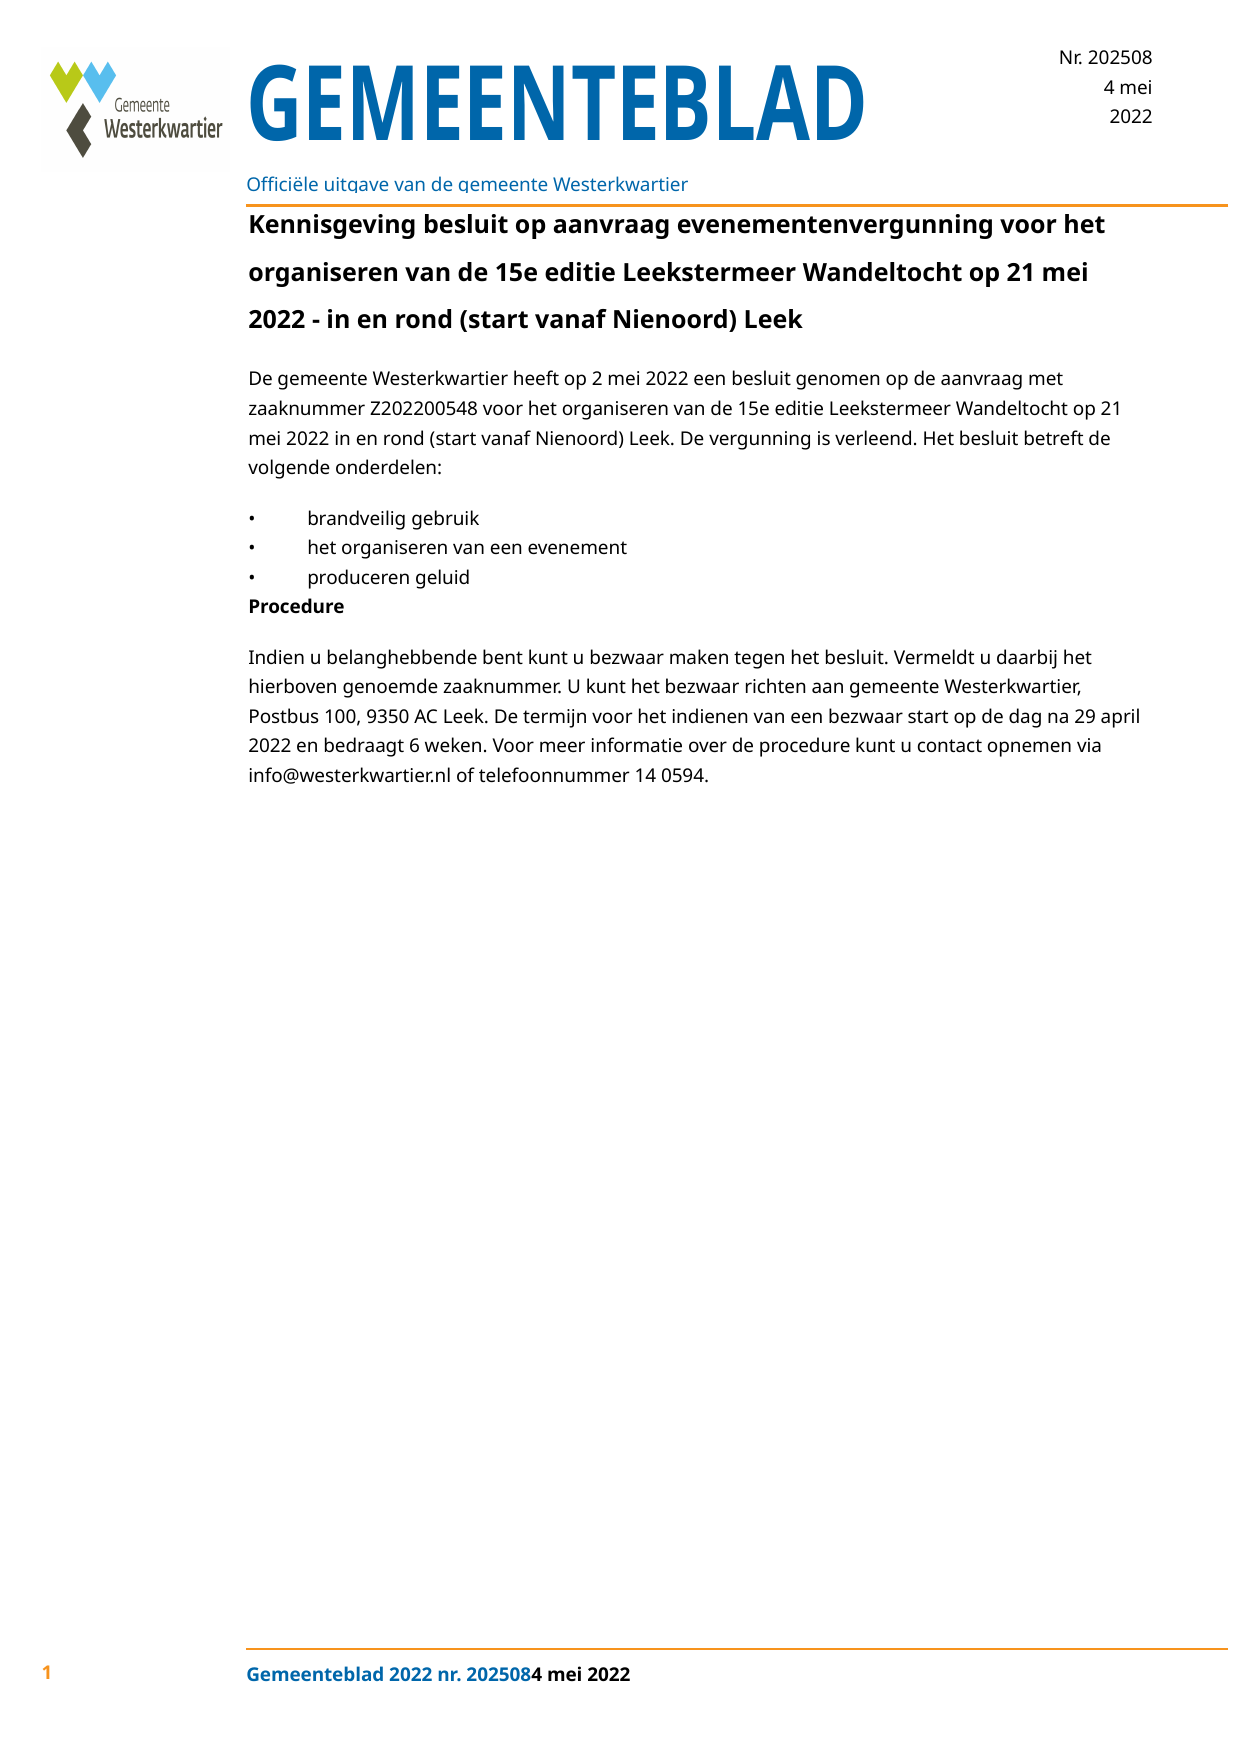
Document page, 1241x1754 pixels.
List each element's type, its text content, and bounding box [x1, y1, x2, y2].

text Indien u belanghebbende bent kunt u bezwaar maken tegen het besluit. Vermeldt u daarbij het hierboven genoemde zaaknummer. U kunt het bezwaar richten aan gemeente Westerkwartier, Postbus 100, 9350 AC Leek. De termijn voor het indienen van een bezwaar start op de dag na 29 april 2022 en bedraagt 6 weken. Voor meer informatie over de procedure kunt u contact opnemen via info@westerkwartier.nl of telefoonnummer 14 0594. [248, 644, 1152, 788]
text De gemeente Westerkwartier heeft op 2 mei 2022 een besluit genomen op de aanvraag met zaaknummer Z202200548 voor het organiseren van de 15e editie Leekstermeer Wandeltocht op 21 mei 2022 in en rond (start vanaf Nienoord) Leek. De vergunning is verleend. Het besluit betreft de volgende onderdelen: [248, 366, 1152, 480]
picture [41, 47, 231, 172]
list produceren geluid [248, 564, 1152, 589]
list brandveilig gebruik [248, 505, 1152, 530]
text Procedure [248, 593, 1152, 619]
list het organiseren van een evenement [248, 534, 1152, 560]
text Kennisgeving besluit op aanvraag evenementenvergunning voor het organiseren van de 15e editie Leekstermeer Wandeltocht op 21 mei 2022 - in en rond (start vanaf Nienoord) Leek [248, 207, 1152, 336]
